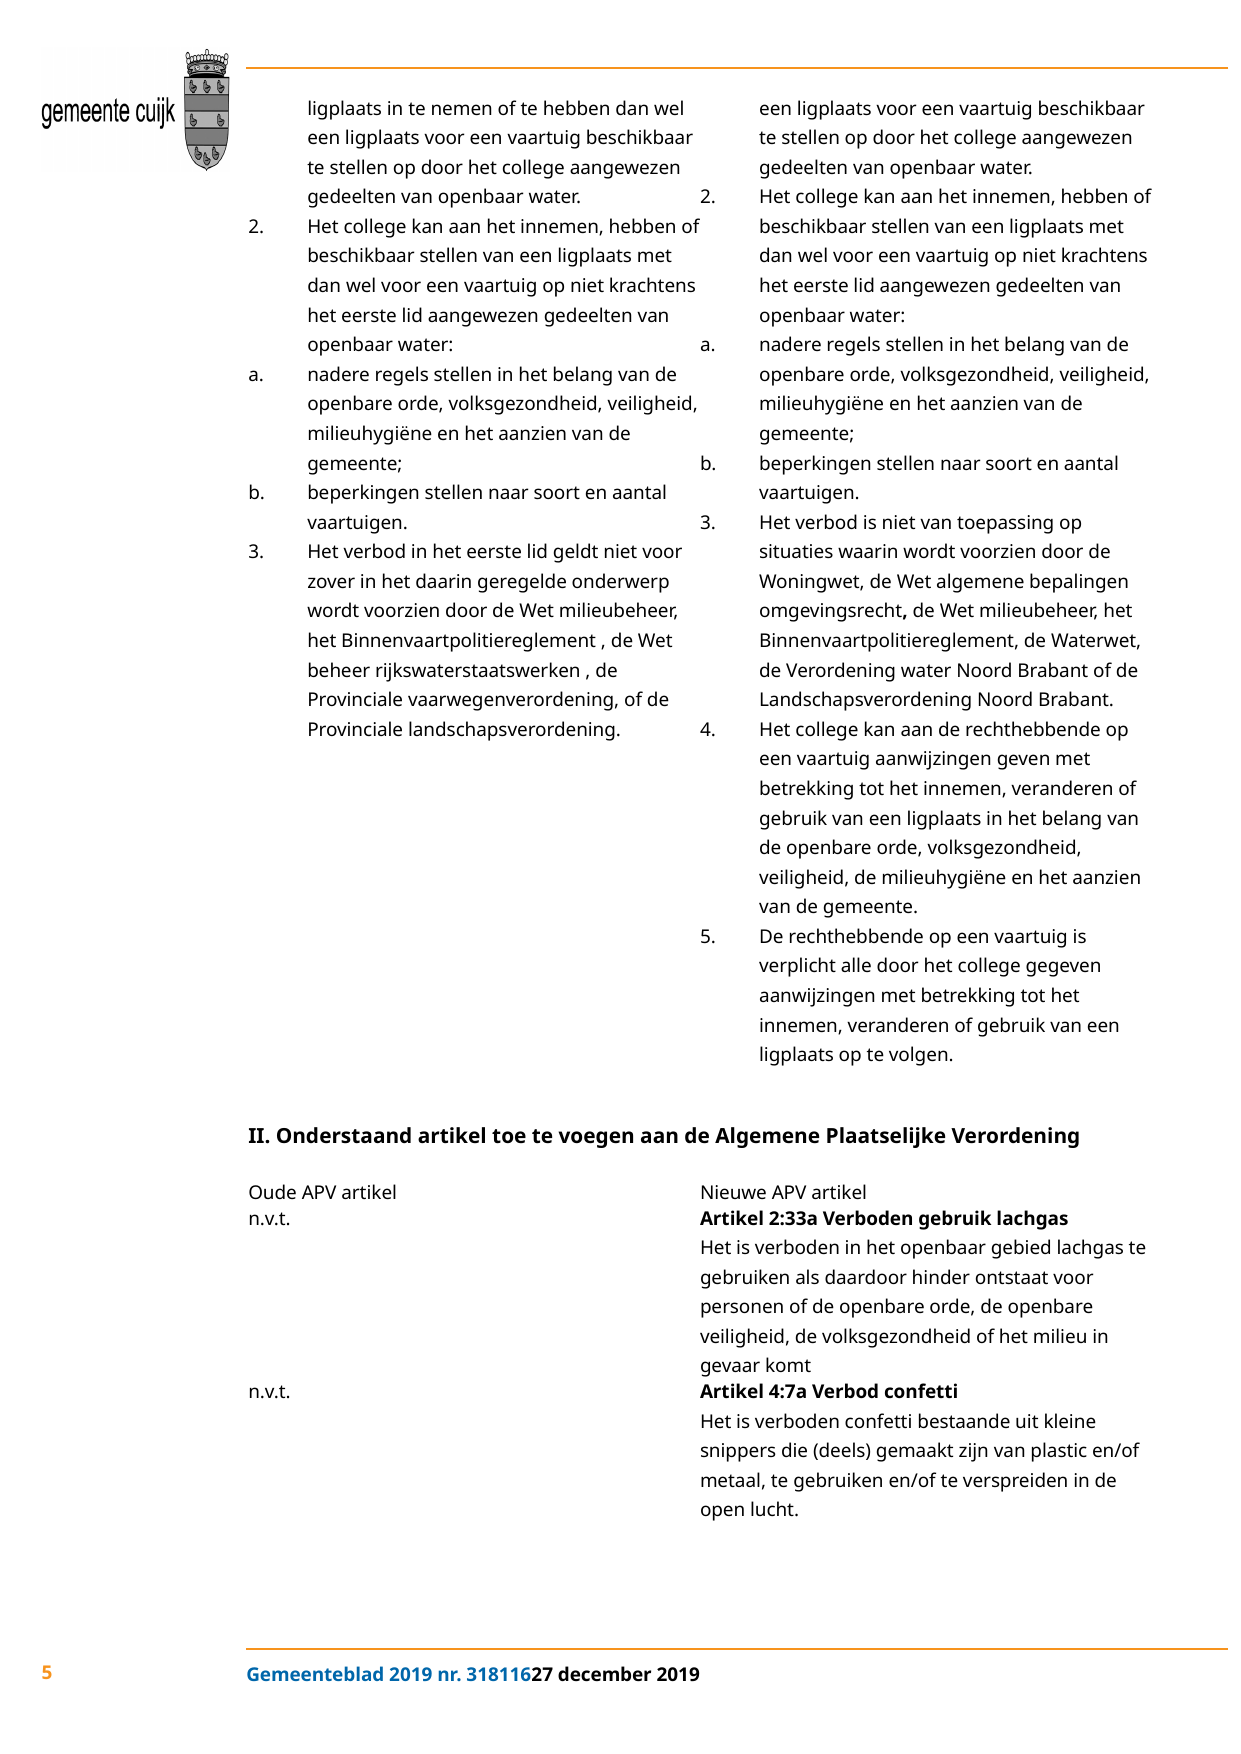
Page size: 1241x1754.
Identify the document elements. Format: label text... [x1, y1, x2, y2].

table_cell Artikel 4:7a Verbod confetti Het is verboden confetti bestaande uit kleine snippers die (deels) gemaakt zijn van plastic en/of metaal, te gebruiken en/of te verspreiden in de open lucht. [700, 1378, 1152, 1522]
table_cell een ligplaats voor een vaartuig beschikbaar te stellen op door het college aangewezen gedeelten van openbaar water. Het college kan aan het innemen, hebben of beschikbaar stellen van een ligplaats met dan wel voor een vaartuig op niet krachtens het eerste lid aangewezen gedeelten van openbaar water: nadere regels stellen in het belang van de openbare orde, volksgezondheid, veiligheid, milieuhygiëne en het aanzien van de gemeente; beperkingen stellen naar soort en aantal vaartuigen. Het verbod is niet van toepassing op situaties waarin wordt voorzien door de Woningwet, de Wet algemene bepalingen omgevingsrecht, de Wet milieubeheer, het Binnenvaartpolitiereglement, de Waterwet, de Verordening water Noord Brabant of de Landschapsverordening Noord Brabant. Het college kan aan de rechthebbende op een vaartuig aanwijzingen geven met betrekking tot het innemen, veranderen of gebruik van een ligplaats in het belang van de openbare orde, volksgezondheid, veiligheid, de milieuhygiëne en het aanzien van de gemeente. De rechthebbende op een vaartuig is verplicht alle door het college gegeven aanwijzingen met betrekking tot het innemen, veranderen of gebruik van een ligplaats op te volgen. [700, 95, 1152, 1067]
picture [41, 47, 231, 172]
table_cell n.v.t. [248, 1205, 700, 1378]
table_cell Artikel 2:33a Verboden gebruik lachgas Het is verboden in het openbaar gebied lachgas te gebruiken als daardoor hinder ontstaat voor personen of de openbare orde, de openbare veiligheid, de volksgezondheid of het milieu in gevaar komt [700, 1205, 1152, 1378]
table_header Oude APV artikel [248, 1179, 700, 1205]
table_header Nieuwe APV artikel [700, 1179, 1152, 1205]
table_cell ligplaats in te nemen of te hebben dan wel een ligplaats voor een vaartuig beschikbaar te stellen op door het college aangewezen gedeelten van openbaar water. Het college kan aan het innemen, hebben of beschikbaar stellen van een ligplaats met dan wel voor een vaartuig op niet krachtens het eerste lid aangewezen gedeelten van openbaar water: nadere regels stellen in het belang van de openbare orde, volksgezondheid, veiligheid, milieuhygiëne en het aanzien van de gemeente; beperkingen stellen naar soort en aantal vaartuigen. Het verbod in het eerste lid geldt niet voor zover in het daarin geregelde onderwerp wordt voorzien door de Wet milieubeheer, het Binnenvaartpolitiereglement , de Wet beheer rijkswaterstaatswerken , de Provinciale vaarwegenverordening, of de Provinciale landschapsverordening. [248, 95, 700, 1067]
text II. Onderstaand artikel toe te voegen aan de Algemene Plaatselijke Verordening [248, 1121, 1152, 1149]
table_cell n.v.t. [248, 1378, 700, 1522]
